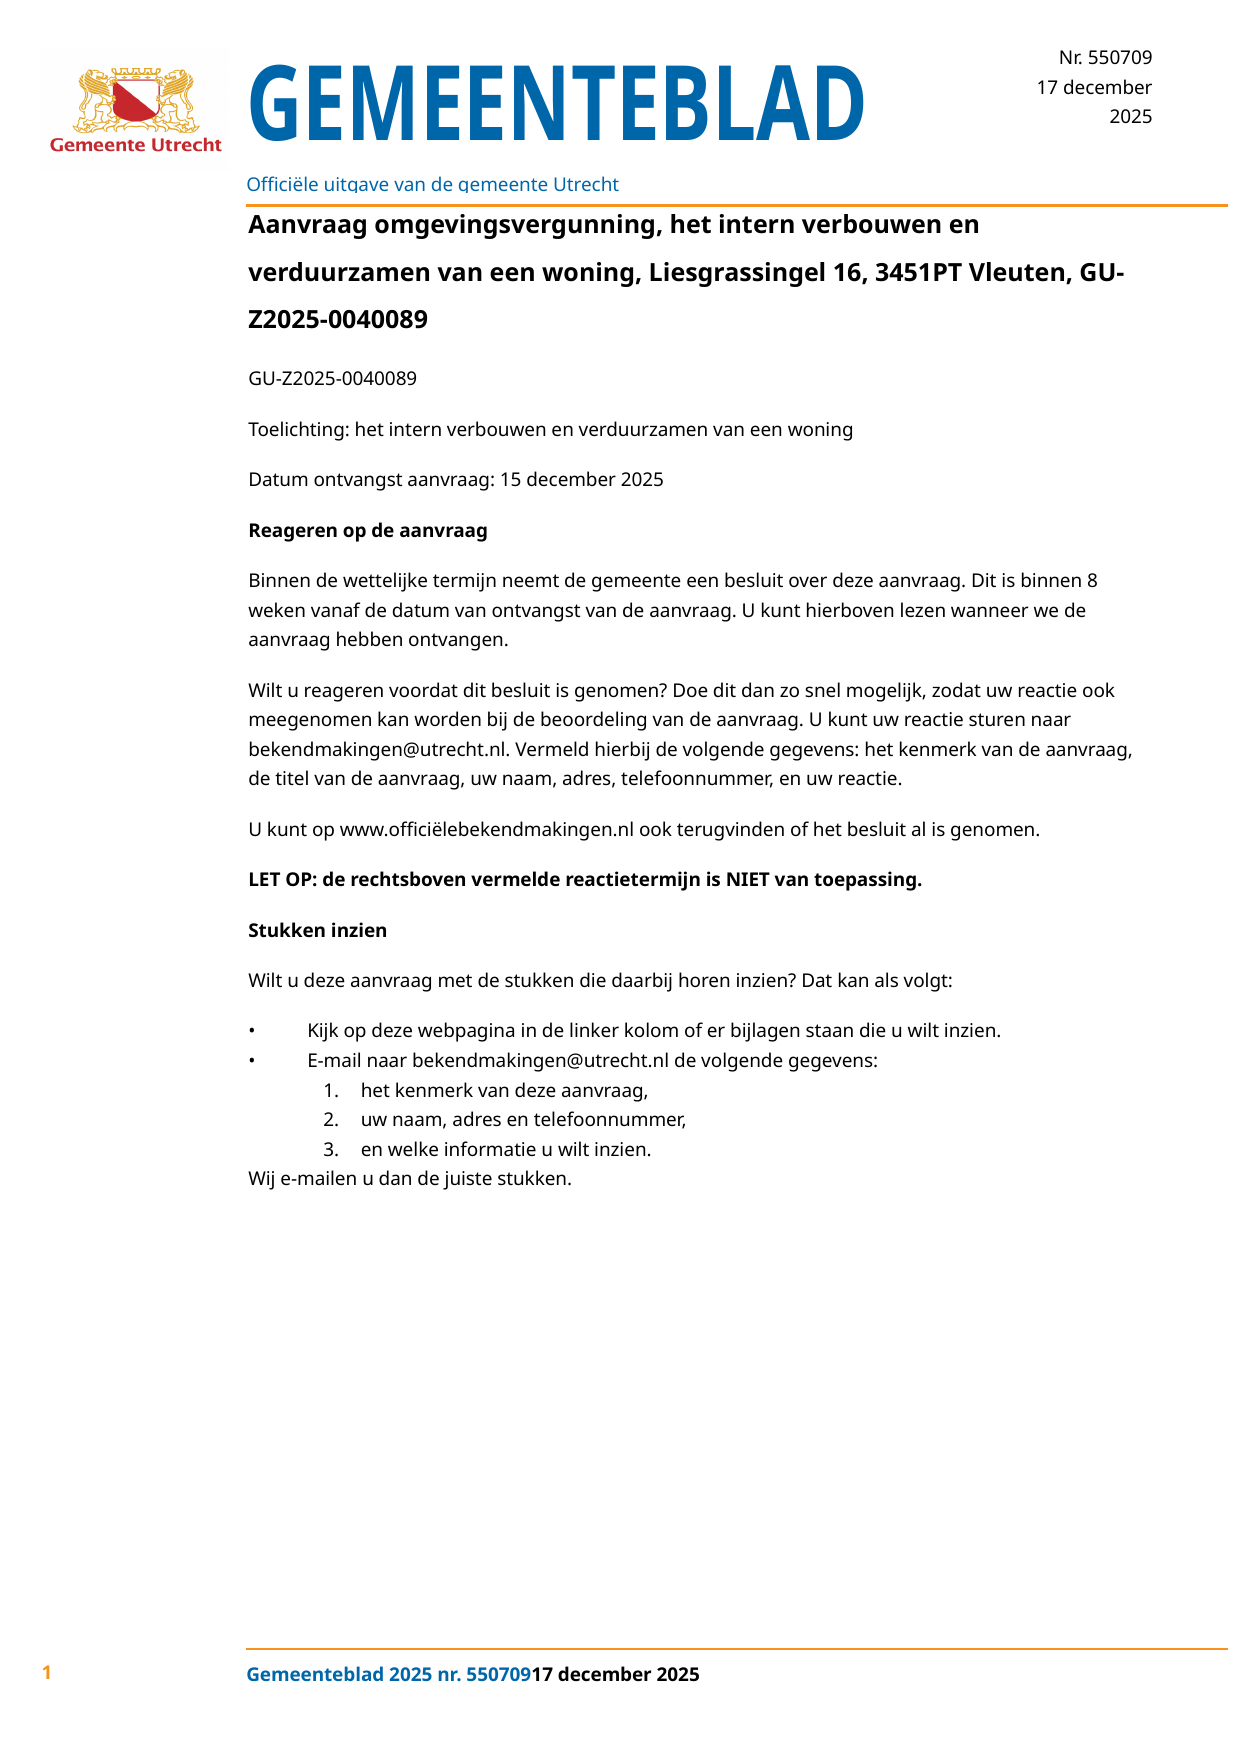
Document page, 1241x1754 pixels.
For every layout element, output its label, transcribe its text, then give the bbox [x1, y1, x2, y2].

text Wilt u deze aanvraag met de stukken die daarbij horen inzien? Dat kan als volgt: [248, 967, 1152, 993]
list Kijk op deze webpagina in de linker kolom of er bijlagen staan die u wilt inzien. [248, 1018, 1152, 1043]
text Stukken inzien [248, 917, 1152, 942]
list E-mail naar bekendmakingen@utrecht.nl de volgende gegevens: [248, 1047, 1152, 1073]
text Reageren op de aanvraag [248, 517, 1152, 542]
picture [41, 47, 231, 172]
text GU-Z2025-0040089 [248, 366, 1152, 391]
text Wij e-mailen u dan de juiste stukken. [248, 1166, 1152, 1191]
list het kenmerk van deze aanvraag, [323, 1077, 1152, 1102]
text U kunt op www.officiëlebekendmakingen.nl ook terugvinden of het besluit al is genomen. [248, 816, 1152, 842]
text Datum ontvangst aanvraag: 15 december 2025 [248, 466, 1152, 492]
list en welke informatie u wilt inzien. [323, 1136, 1152, 1162]
text Toelichting: het intern verbouwen en verduurzamen van een woning [248, 416, 1152, 442]
list uw naam, adres en telefoonnummer, [323, 1106, 1152, 1132]
text Wilt u reageren voordat dit besluit is genomen? Doe dit dan zo snel mogelijk, zodat uw reactie ook meegenomen kan worden bij de beoordeling van de aanvraag. U kunt uw reactie sturen naar bekendmakingen@utrecht.nl. Vermeld hierbij de volgende gegevens: het kenmerk van de aanvraag, de titel van de aanvraag, uw naam, adres, telefoonnummer, en uw reactie. [248, 677, 1152, 791]
text Binnen de wettelijke termijn neemt de gemeente een besluit over deze aanvraag. Dit is binnen 8 weken vanaf de datum van ontvangst van de aanvraag. U kunt hierboven lezen wanneer we de aanvraag hebben ontvangen. [248, 567, 1152, 652]
text LET OP: de rechtsboven vermelde reactietermijn is NIET van toepassing. [248, 866, 1152, 892]
text Aanvraag omgevingsvergunning, het intern verbouwen en verduurzamen van een woning, Liesgrassingel 16, 3451PT Vleuten, GU-Z2025-0040089 [248, 207, 1152, 336]
